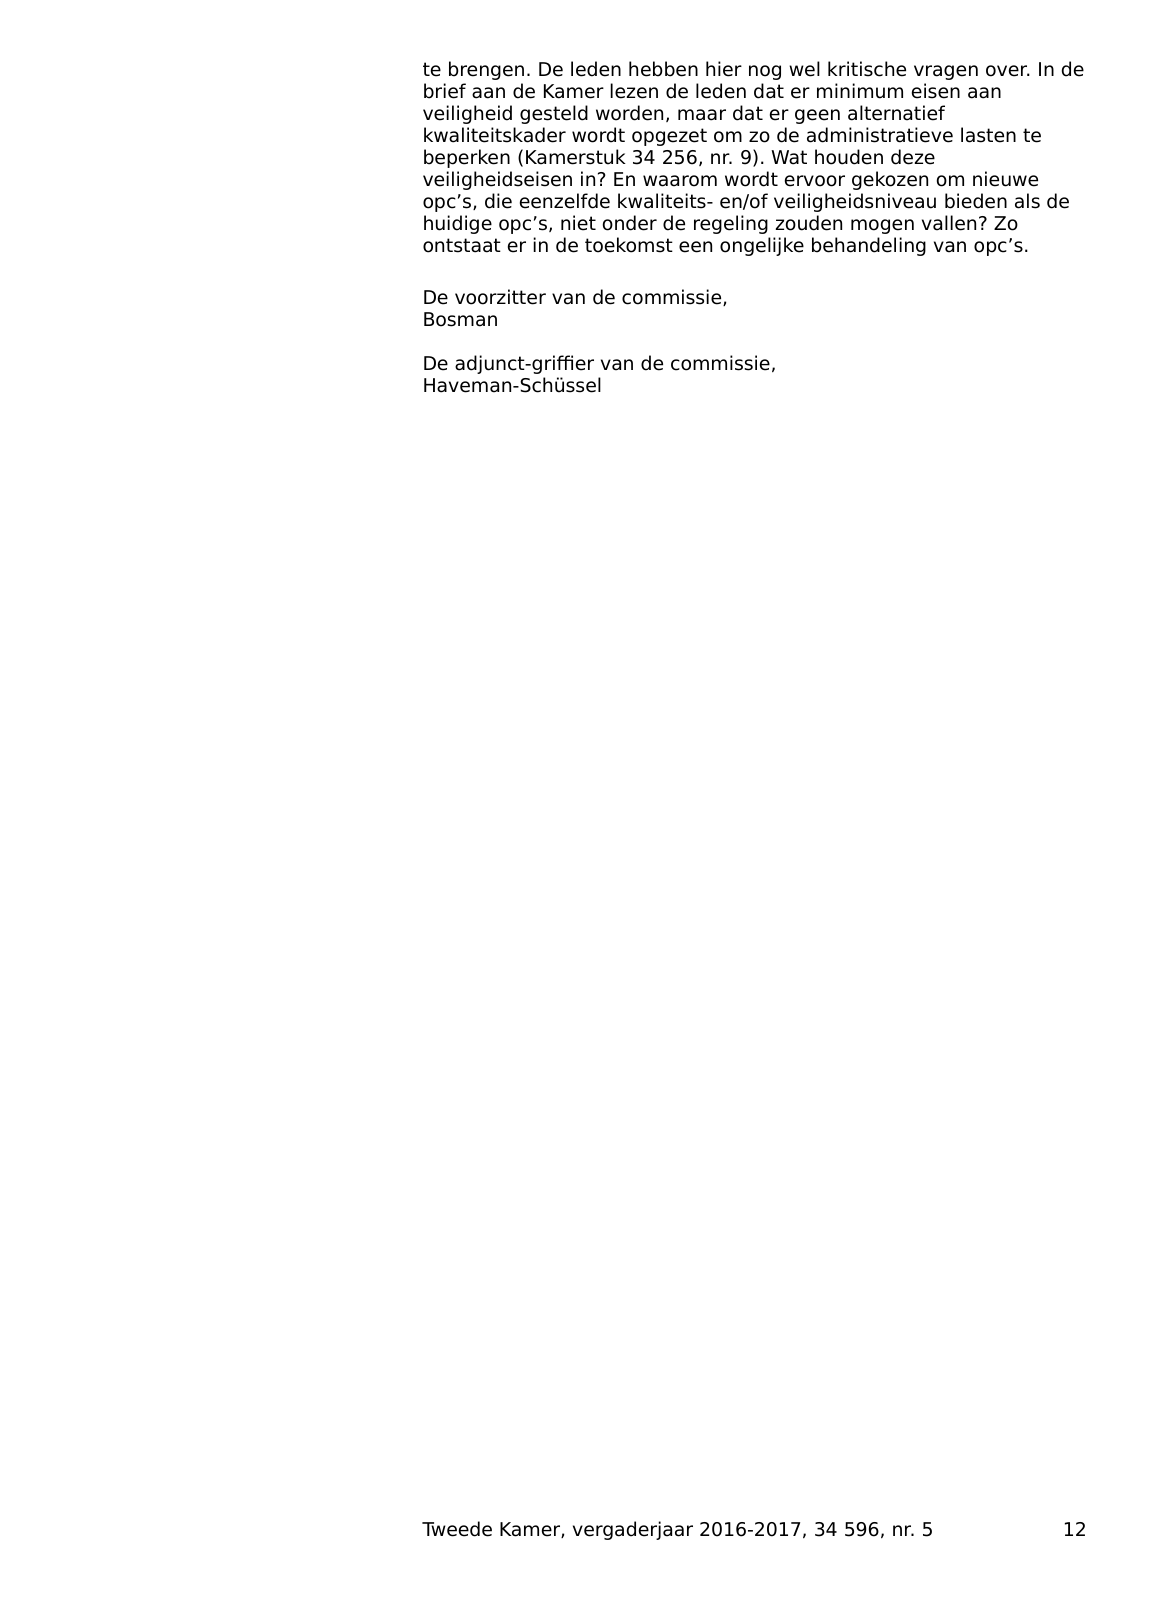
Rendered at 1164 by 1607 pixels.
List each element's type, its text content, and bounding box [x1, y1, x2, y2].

text De adjunct-griffier van de commissie, Haveman-Schüssel [422, 353, 1087, 397]
text te brengen. De leden hebben hier nog wel kritische vragen over. In de brief aan de Kamer lezen de leden dat er minimum eisen aan veiligheid gesteld worden, maar dat er geen alternatief kwaliteitskader wordt opgezet om zo de administratieve lasten te beperken (Kamerstuk 34 256, nr. 9). Wat houden deze veiligheidseisen in? En waarom wordt ervoor gekozen om nieuwe opc’s, die eenzelfde kwaliteits- en/of veiligheidsniveau bieden als de huidige opc’s, niet onder de regeling zouden mogen vallen? Zo ontstaat er in de toekomst een ongelijke behandeling van opc’s. [422, 59, 1087, 257]
text De voorzitter van de commissie, Bosman [422, 287, 1087, 331]
